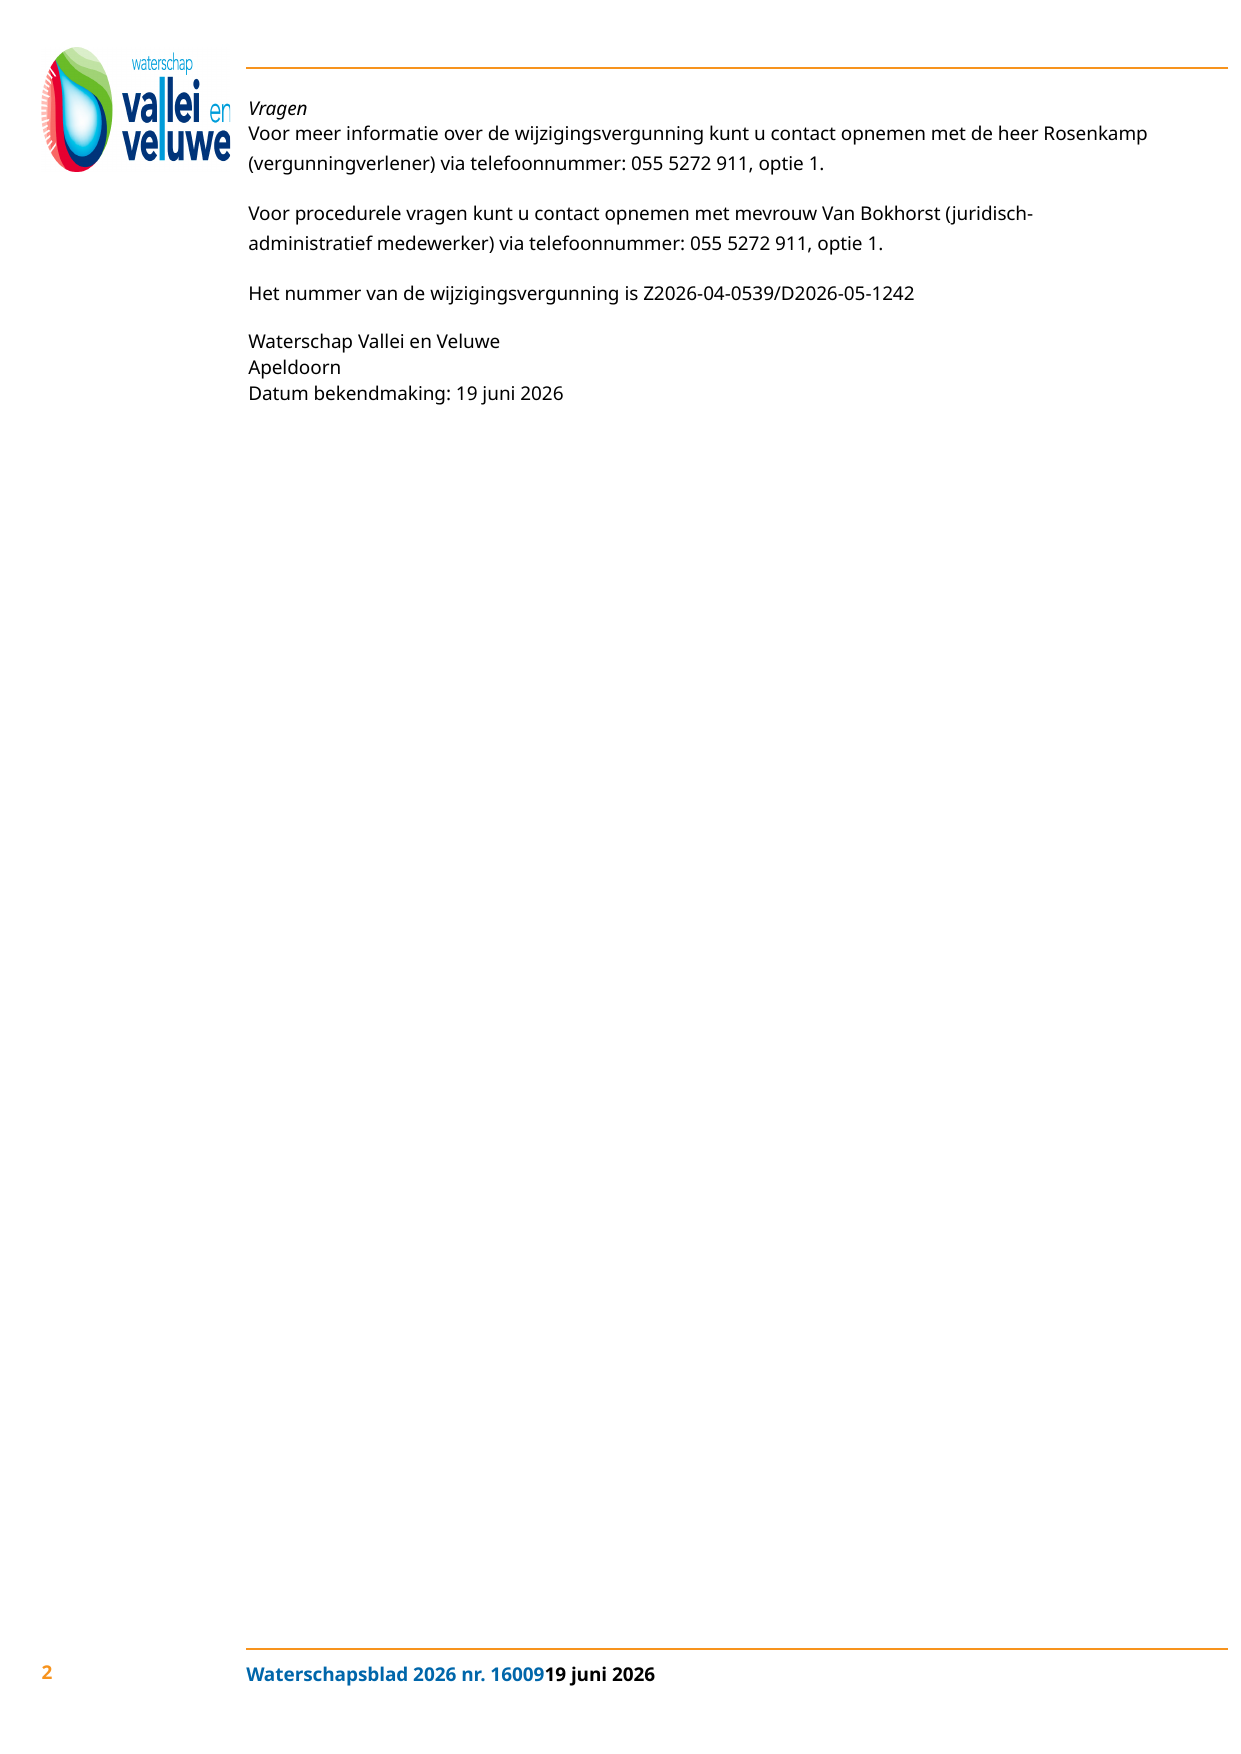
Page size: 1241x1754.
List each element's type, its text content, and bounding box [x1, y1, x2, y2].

text Apeldoorn [248, 354, 1152, 380]
text Waterschap Vallei en Veluwe [248, 328, 1152, 354]
picture [41, 47, 231, 172]
text Het nummer van de wijzigingsvergunning is Z2026-04-0539/D2026-05-1242 [248, 281, 1152, 306]
text Voor procedurele vragen kunt u contact opnemen met mevrouw Van Bokhorst (juridisch-administratief medewerker) via telefoonnummer: 055 5272 911, optie 1. [248, 201, 1152, 256]
text Vragen [248, 95, 1152, 121]
text Voor meer informatie over de wijzigingsvergunning kunt u contact opnemen met de heer Rosenkamp (vergunningverlener) via telefoonnummer: 055 5272 911, optie 1. [248, 121, 1152, 176]
text Datum bekendmaking: 19 juni 2026 [248, 380, 1152, 406]
